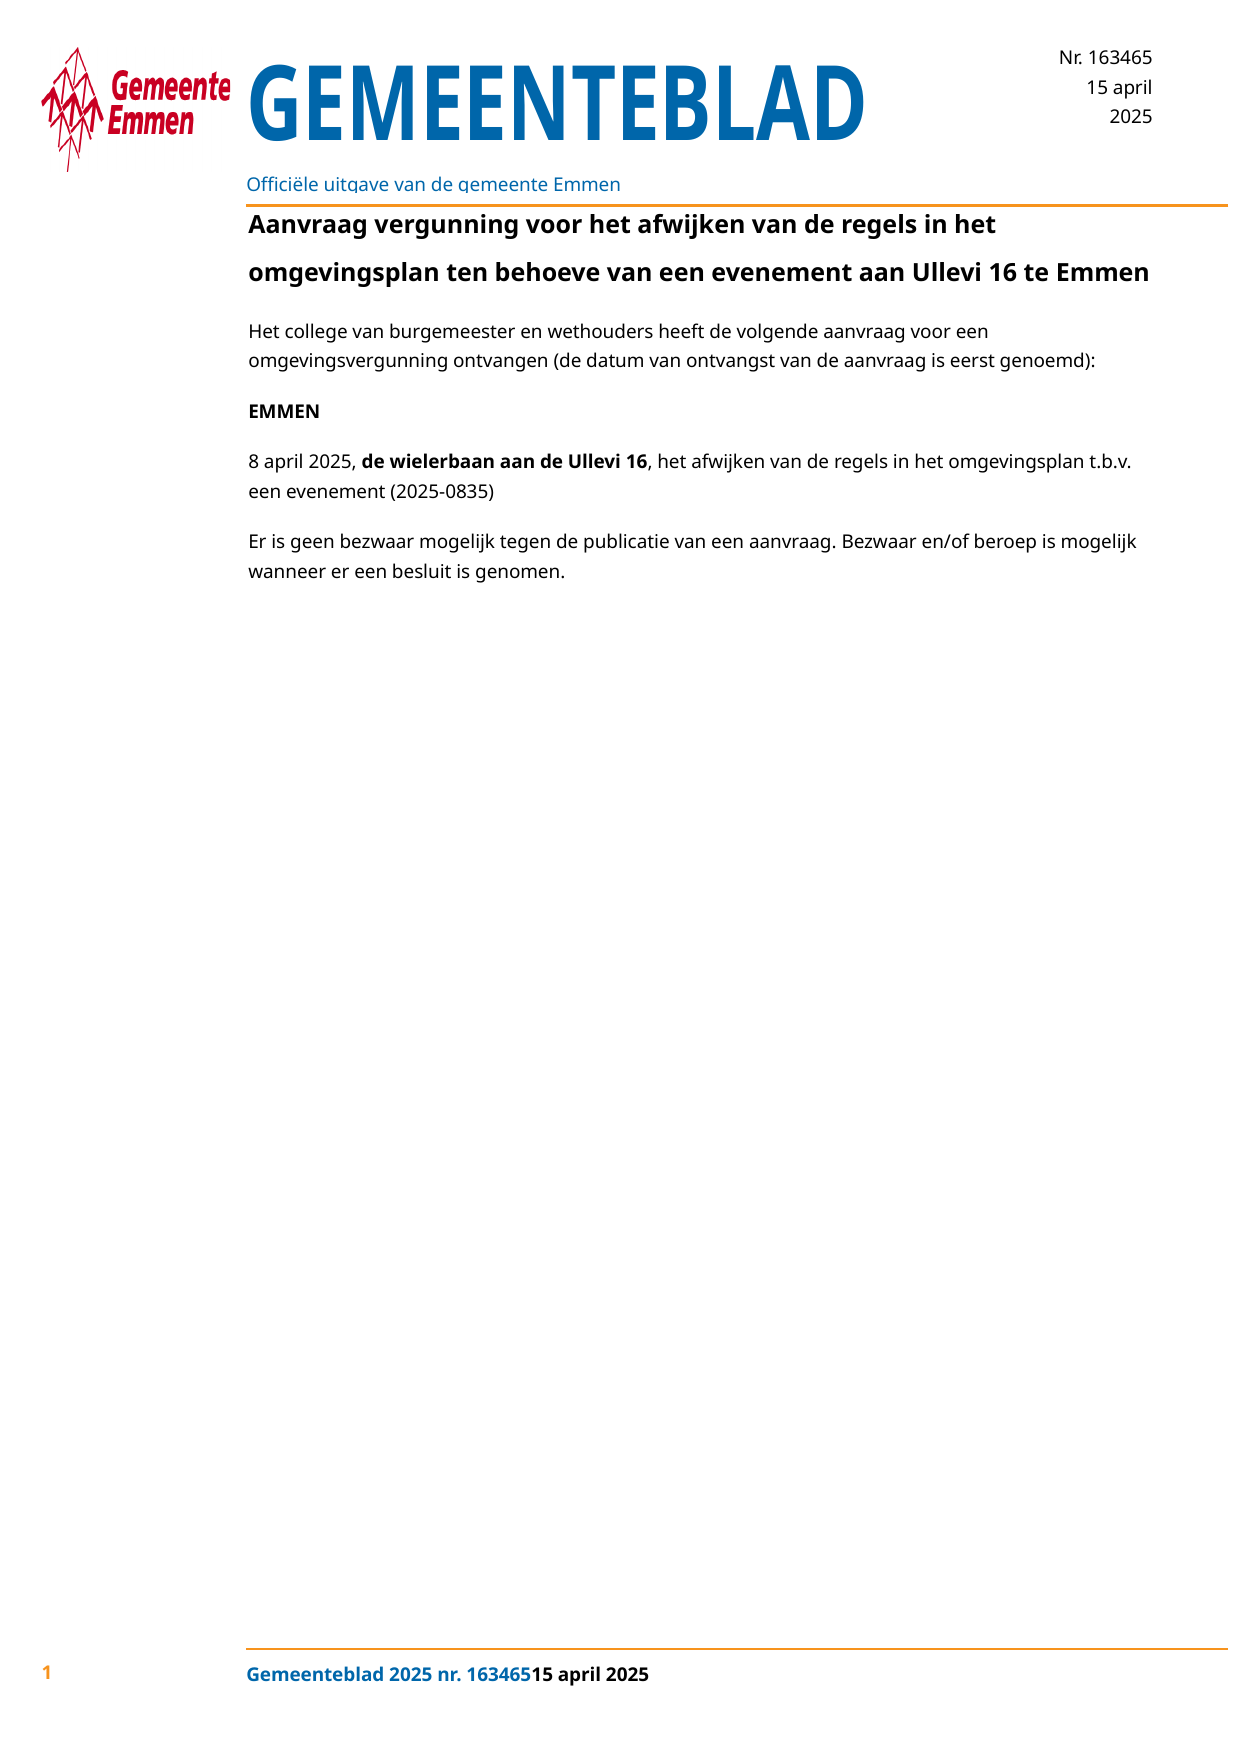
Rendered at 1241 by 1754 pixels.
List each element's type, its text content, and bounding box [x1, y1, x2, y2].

text 8 april 2025, de wielerbaan aan de Ullevi 16, het afwijken van de regels in het omgevingsplan t.b.v. een evenement (2025-0835) [248, 448, 1152, 504]
text Het college van burgemeester en wethouders heeft de volgende aanvraag voor een omgevingsvergunning ontvangen (de datum van ontvangst van de aanvraag is eerst genoemd): [248, 318, 1152, 373]
picture [41, 47, 231, 172]
text Aanvraag vergunning voor het afwijken van de regels in het omgevingsplan ten behoeve van een evenement aan Ullevi 16 te Emmen [248, 207, 1152, 288]
text EMMEN [248, 398, 1152, 424]
text Er is geen bezwaar mogelijk tegen de publicatie van een aanvraag. Bezwaar en/of beroep is mogelijk wanneer er een besluit is genomen. [248, 528, 1152, 584]
